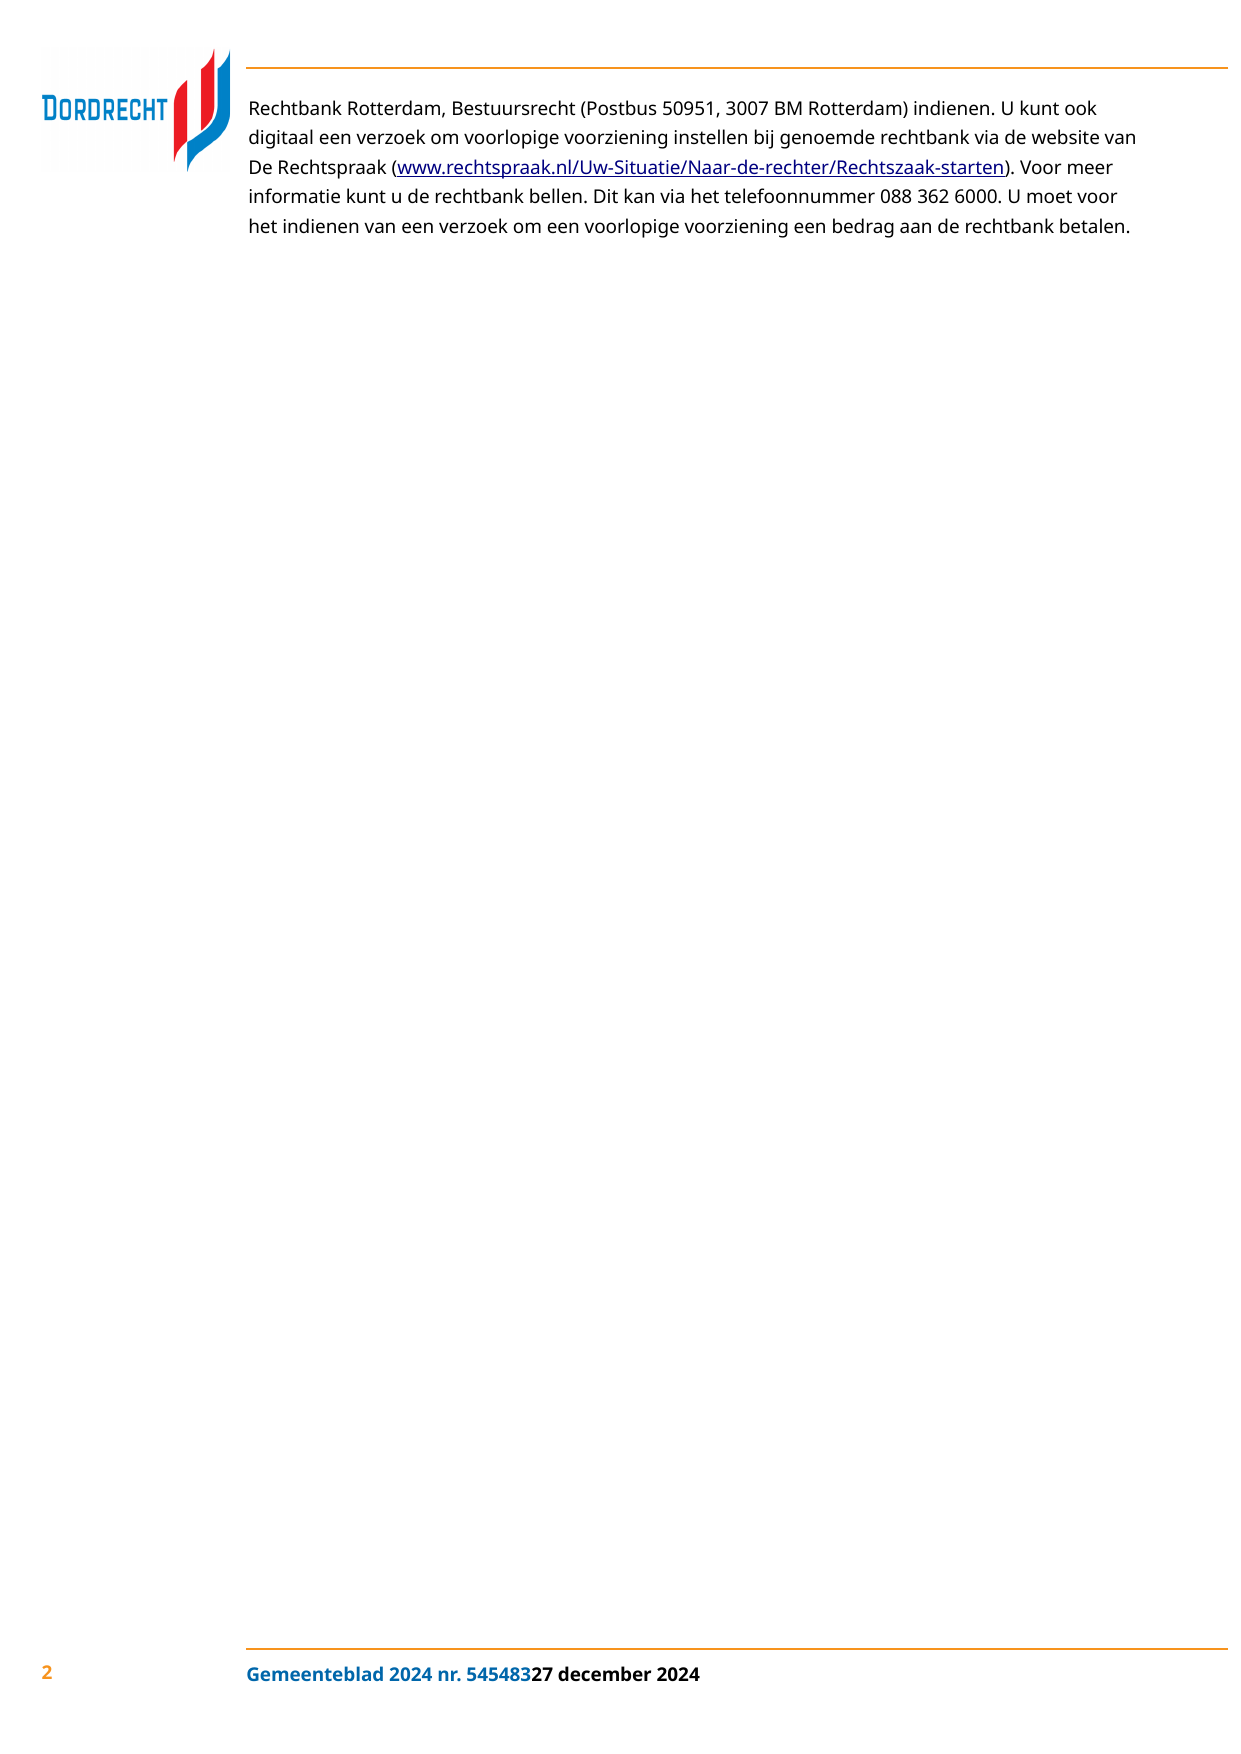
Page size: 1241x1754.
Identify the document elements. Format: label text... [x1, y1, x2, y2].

picture [41, 47, 231, 172]
text Rechtbank Rotterdam, Bestuursrecht (Postbus 50951, 3007 BM Rotterdam) indienen. U kunt ook digitaal een verzoek om voorlopige voorziening instellen bij genoemde rechtbank via de website van De Rechtspraak (www.rechtspraak.nl/Uw-Situatie/Naar-de-rechter/Rechtszaak-starten). Voor meer informatie kunt u de rechtbank bellen. Dit kan via het telefoonnummer 088 362 6000. U moet voor het indienen van een verzoek om een voorlopige voorziening een bedrag aan de rechtbank betalen. [248, 95, 1152, 239]
